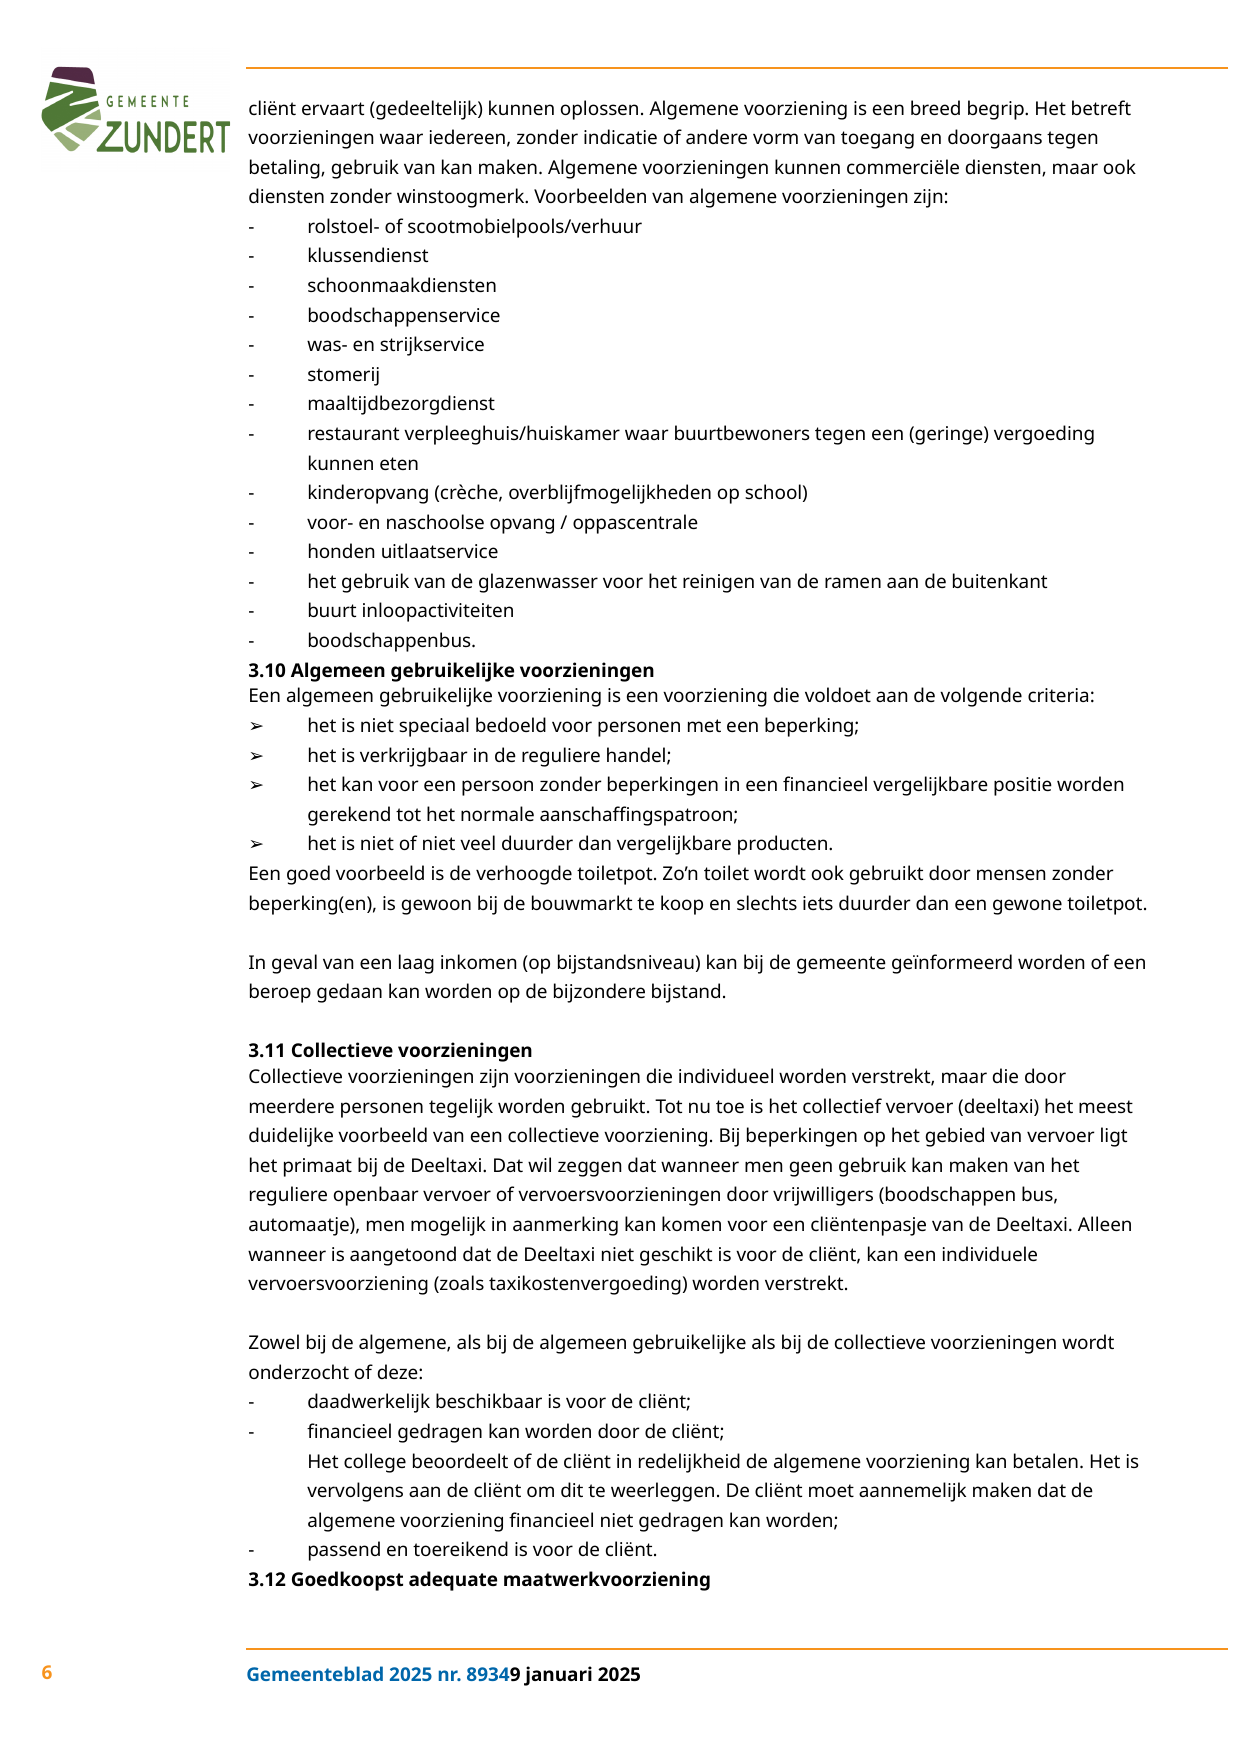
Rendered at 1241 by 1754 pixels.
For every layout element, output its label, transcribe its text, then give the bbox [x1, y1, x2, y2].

list boodschappenservice [248, 302, 1152, 328]
list buurt inloopactiviteiten [248, 598, 1152, 623]
list was- en strijkservice [248, 331, 1152, 357]
list klussendienst [248, 243, 1152, 268]
text Een goed voorbeeld is de verhoogde toiletpot. Zo’n toilet wordt ook gebruikt door mensen zonder beperking(en), is gewoon bij de bouwmarkt te koop en slechts iets duurder dan een gewone toiletpot. [248, 860, 1152, 915]
list restaurant verpleeghuis/huiskamer waar buurtbewoners tegen een (geringe) vergoeding kunnen eten [248, 420, 1152, 476]
picture [41, 47, 231, 172]
list rolstoel- of scootmobielpools/verhuur [248, 213, 1152, 239]
list het is verkrijgbaar in de reguliere handel; [248, 742, 1152, 767]
text 3.11 Collectieve voorzieningen [248, 1038, 1152, 1063]
text Collectieve voorzieningen zijn voorzieningen die individueel worden verstrekt, maar die door meerdere personen tegelijk worden gebruikt. Tot nu toe is het collectief vervoer (deeltaxi) het meest duidelijke voorbeeld van een collectieve voorziening. Bij beperkingen op het gebied van vervoer ligt het primaat bij de Deeltaxi. Dat wil zeggen dat wanneer men geen gebruik kan maken van het reguliere openbaar vervoer of vervoersvoorzieningen door vrijwilligers (boodschappen bus, automaatje), men mogelijk in aanmerking kan komen voor een cliëntenpasje van de Deeltaxi. Alleen wanneer is aangetoond dat de Deeltaxi niet geschikt is voor de cliënt, kan een individuele vervoersvoorziening (zoals taxikostenvergoeding) worden verstrekt. [248, 1063, 1152, 1296]
list schoonmaakdiensten [248, 272, 1152, 298]
text cliënt ervaart (gedeeltelijk) kunnen oplossen. Algemene voorziening is een breed begrip. Het betreft voorzieningen waar iedereen, zonder indicatie of andere vorm van toegang en doorgaans tegen betaling, gebruik van kan maken. Algemene voorzieningen kunnen commerciële diensten, maar ook diensten zonder winstoogmerk. Voorbeelden van algemene voorzieningen zijn: [248, 95, 1152, 209]
text In geval van een laag inkomen (op bijstandsniveau) kan bij de gemeente geïnformeerd worden of een beroep gedaan kan worden op de bijzondere bijstand. [248, 949, 1152, 1004]
list daadwerkelijk beschikbaar is voor de cliënt; [248, 1389, 1152, 1414]
list Het college beoordeelt of de cliënt in redelijkheid de algemene voorziening kan betalen. Het is vervolgens aan de cliënt om dit te weerleggen. De cliënt moet aannemelijk maken dat de algemene voorziening financieel niet gedragen kan worden; [248, 1448, 1152, 1533]
text Een algemeen gebruikelijke voorziening is een voorziening die voldoet aan de volgende criteria: [248, 683, 1152, 708]
list het is niet speciaal bedoeld voor personen met een beperking; [248, 712, 1152, 738]
list het is niet of niet veel duurder dan vergelijkbare producten. [248, 831, 1152, 856]
text Zowel bij de algemene, als bij de algemeen gebruikelijke als bij de collectieve voorzieningen wordt onderzocht of deze: [248, 1329, 1152, 1385]
list kinderopvang (crèche, overblijfmogelijkheden op school) [248, 479, 1152, 505]
text 3.12 Goedkoopst adequate maatwerkvoorziening [248, 1566, 1152, 1592]
list maaltijdbezorgdienst [248, 391, 1152, 416]
list het kan voor een persoon zonder beperkingen in een financieel vergelijkbare positie worden gerekend tot het normale aanschaffingspatroon; [248, 771, 1152, 827]
text 3.10 Algemeen gebruikelijke voorzieningen [248, 657, 1152, 683]
list het gebruik van de glazenwasser voor het reinigen van de ramen aan de buitenkant [248, 568, 1152, 594]
list stomerij [248, 361, 1152, 387]
list passend en toereikend is voor de cliënt. [248, 1537, 1152, 1562]
list voor- en naschoolse opvang / oppascentrale [248, 509, 1152, 535]
list boodschappenbus. [248, 627, 1152, 653]
list honden uitlaatservice [248, 538, 1152, 564]
list financieel gedragen kan worden door de cliënt; [248, 1418, 1152, 1444]
